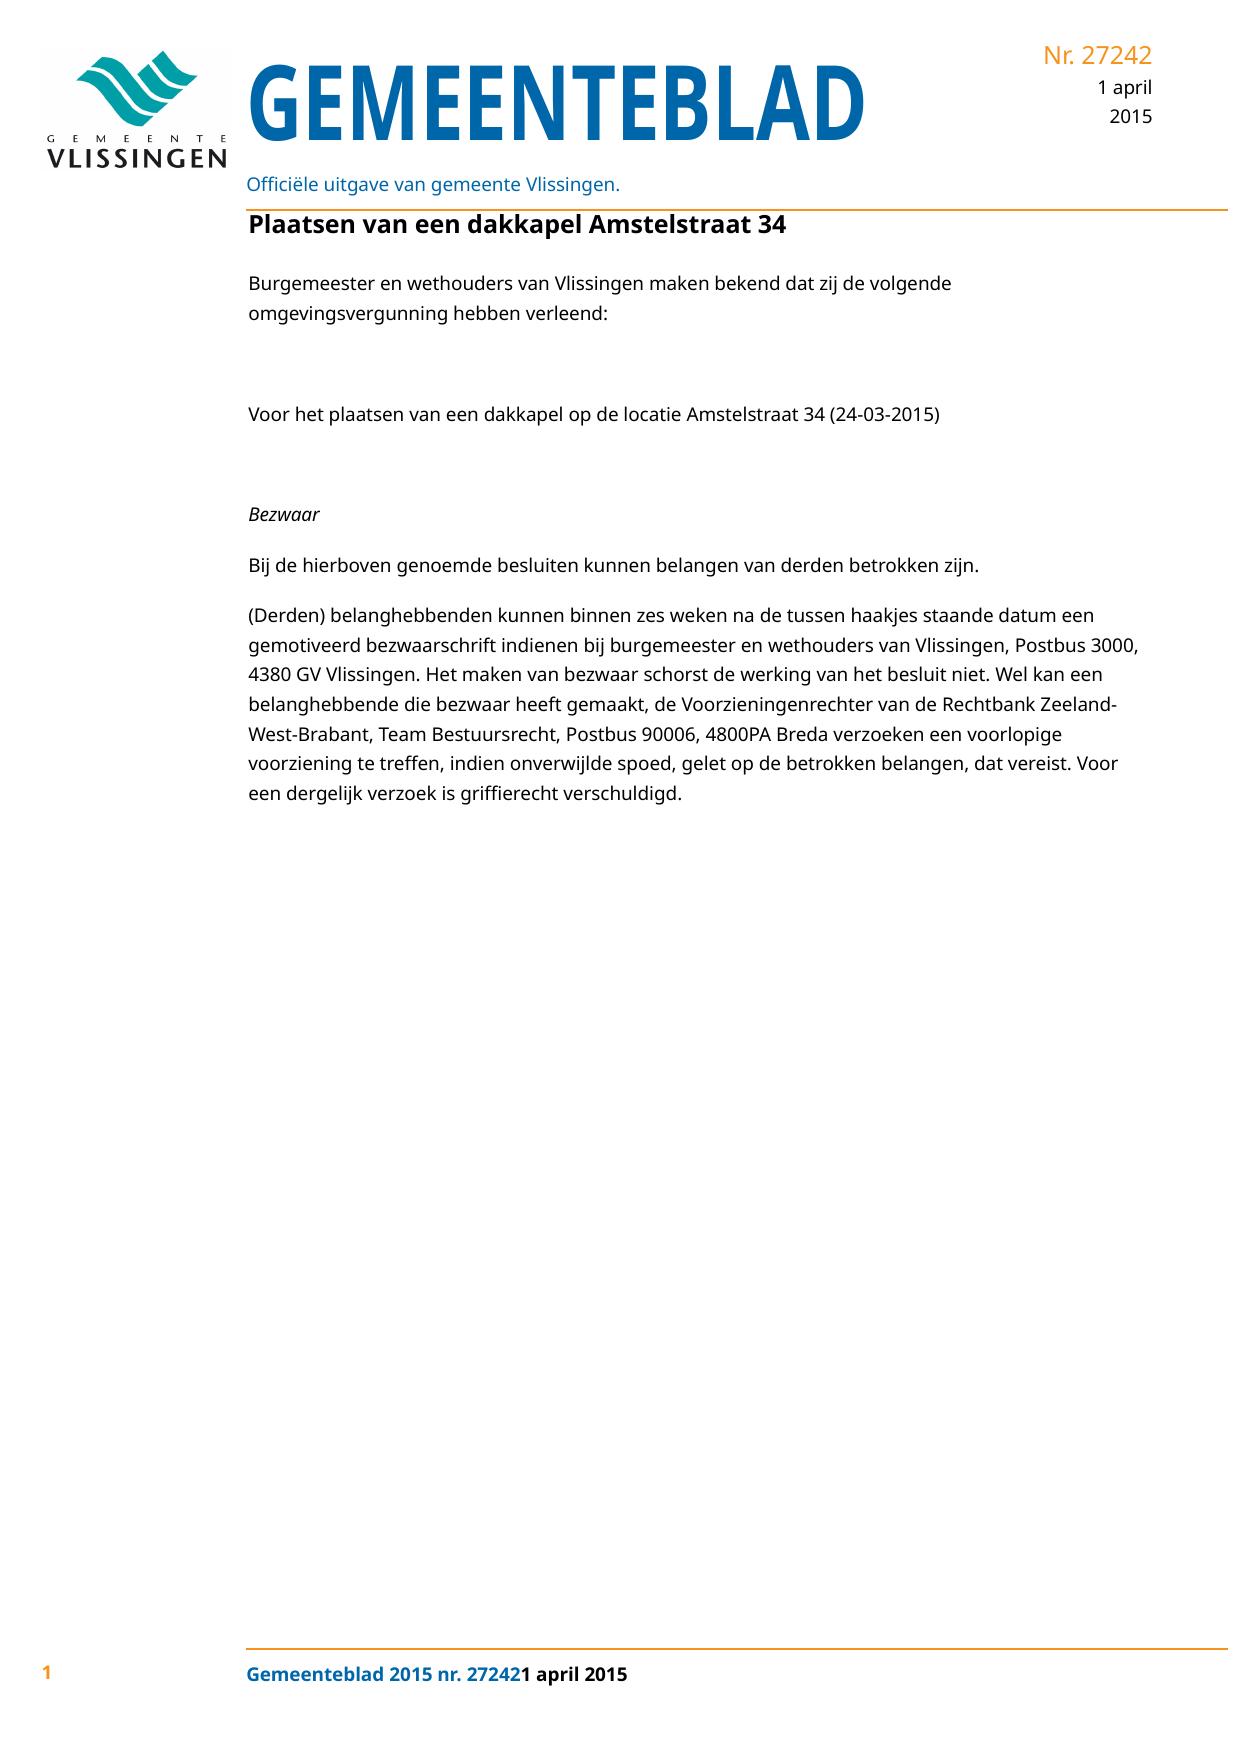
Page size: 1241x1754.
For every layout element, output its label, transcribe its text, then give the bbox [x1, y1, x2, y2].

text Bij de hierboven genoemde besluiten kunnen belangen van derden betrokken zijn. [248, 552, 1152, 578]
text Burgemeester en wethouders van Vlissingen maken bekend dat zij de volgende omgevingsvergunning hebben verleend: [248, 270, 1152, 326]
text Voor het plaatsen van een dakkapel op de locatie Amstelstraat 34 (24-03-2015) [248, 401, 1152, 426]
text Bezwaar [248, 502, 1152, 527]
text (Derden) belanghebbenden kunnen binnen zes weken na de tussen haakjes staande datum een gemotiveerd bezwaarschrift indienen bij burgemeester en wethouders van Vlissingen, Postbus 3000, 4380 GV Vlissingen. Het maken van bezwaar schorst de werking van het besluit niet. Wel kan een belanghebbende die bezwaar heeft gemaakt, de Voorzieningenrechter van de Rechtbank Zeeland-West-Brabant, Team Bestuursrecht, Postbus 90006, 4800PA Breda verzoeken een voorlopige voorziening te treffen, indien onverwijlde spoed, gelet op de betrokken belangen, dat vereist. Voor een dergelijk verzoek is griffierecht verschuldigd. [248, 602, 1152, 806]
picture [41, 47, 231, 172]
text Plaatsen van een dakkapel Amstelstraat 34 [248, 211, 1152, 241]
